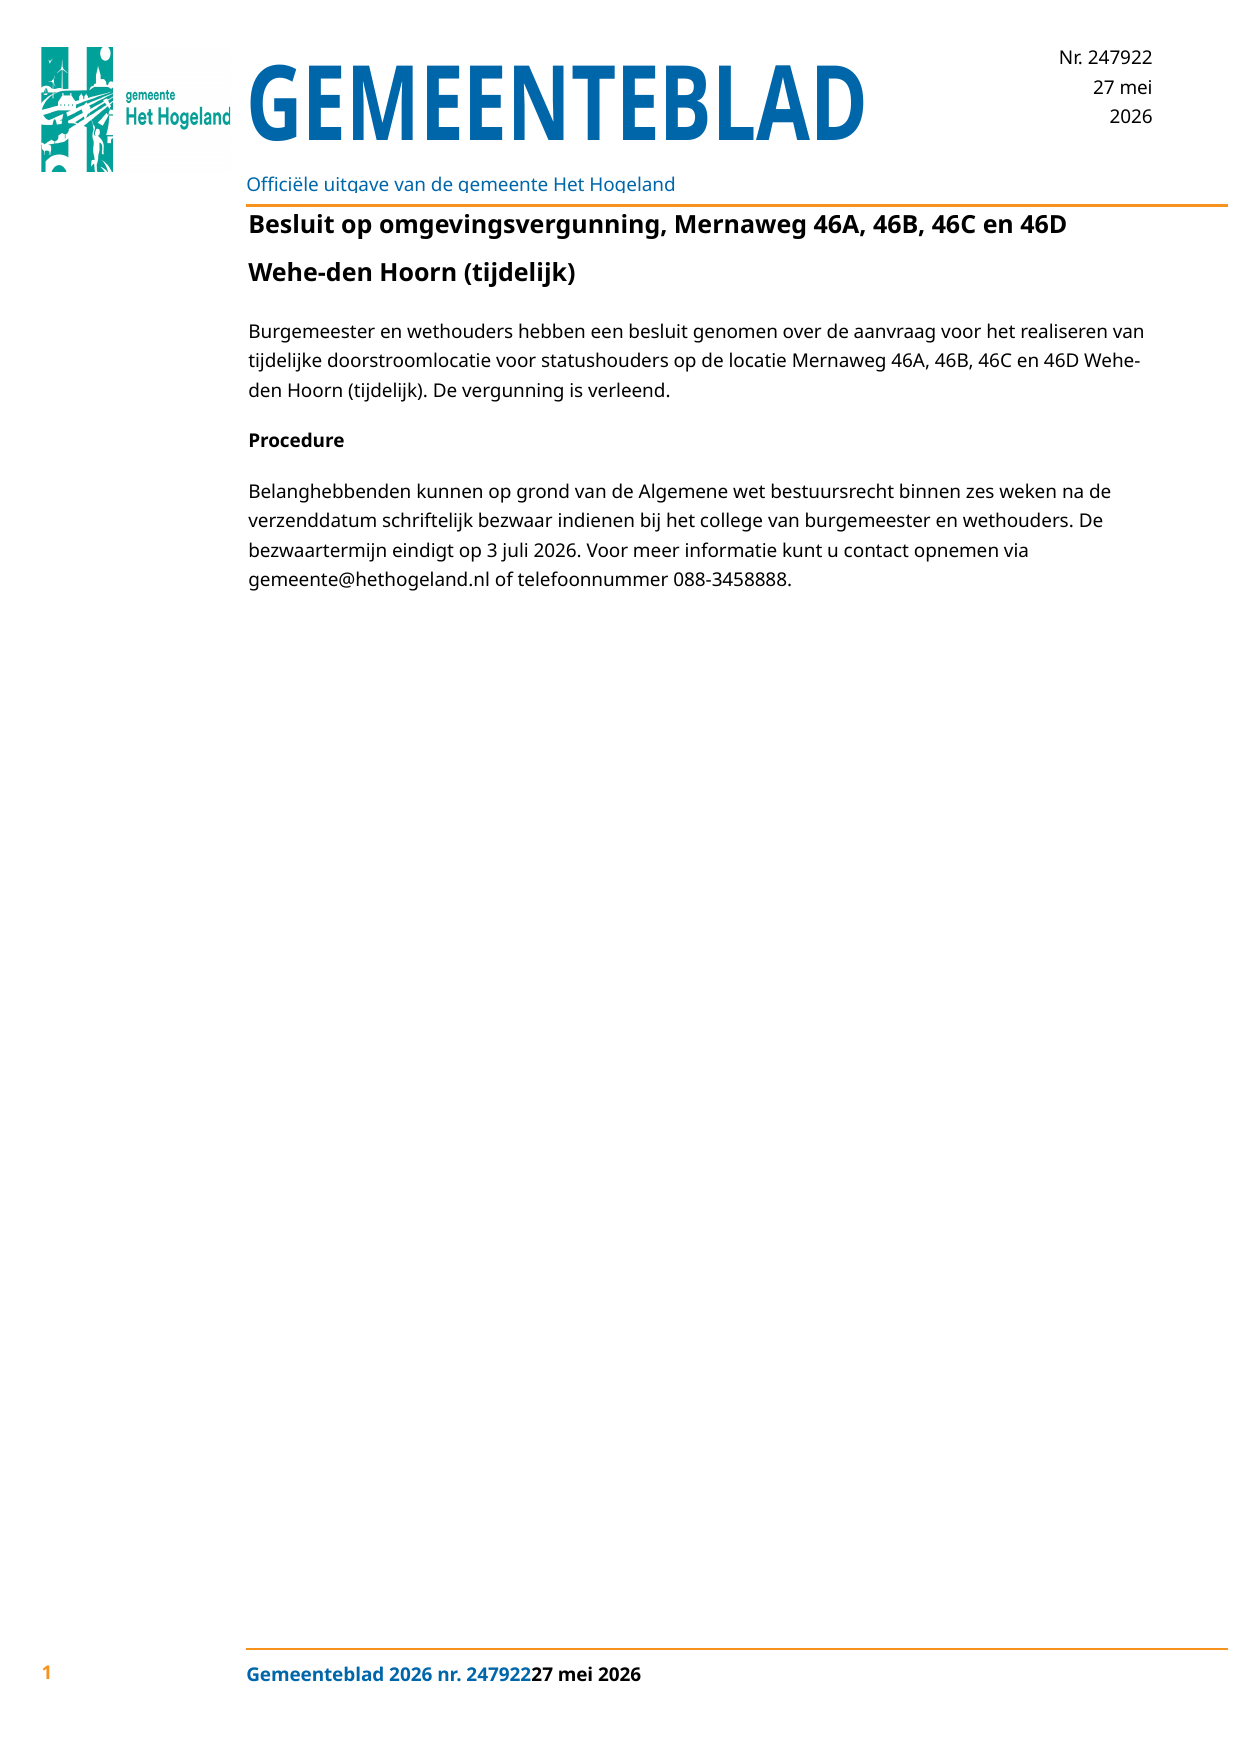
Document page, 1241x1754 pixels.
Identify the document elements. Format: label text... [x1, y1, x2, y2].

text Besluit op omgevingsvergunning, Mernaweg 46A, 46B, 46C en 46D Wehe-den Hoorn (tijdelijk) [248, 207, 1152, 288]
text Procedure [248, 427, 1152, 453]
picture [41, 47, 231, 172]
text Belanghebbenden kunnen op grond van de Algemene wet bestuursrecht binnen zes weken na de verzenddatum schriftelijk bezwaar indienen bij het college van burgemeester en wethouders. De bezwaartermijn eindigt op 3 juli 2026. Voor meer informatie kunt u contact opnemen via gemeente@hethogeland.nl of telefoonnummer 088-3458888. [248, 478, 1152, 592]
text Burgemeester en wethouders hebben een besluit genomen over de aanvraag voor het realiseren van tijdelijke doorstroomlocatie voor statushouders op de locatie Mernaweg 46A, 46B, 46C en 46D Wehe-den Hoorn (tijdelijk). De vergunning is verleend. [248, 318, 1152, 403]
